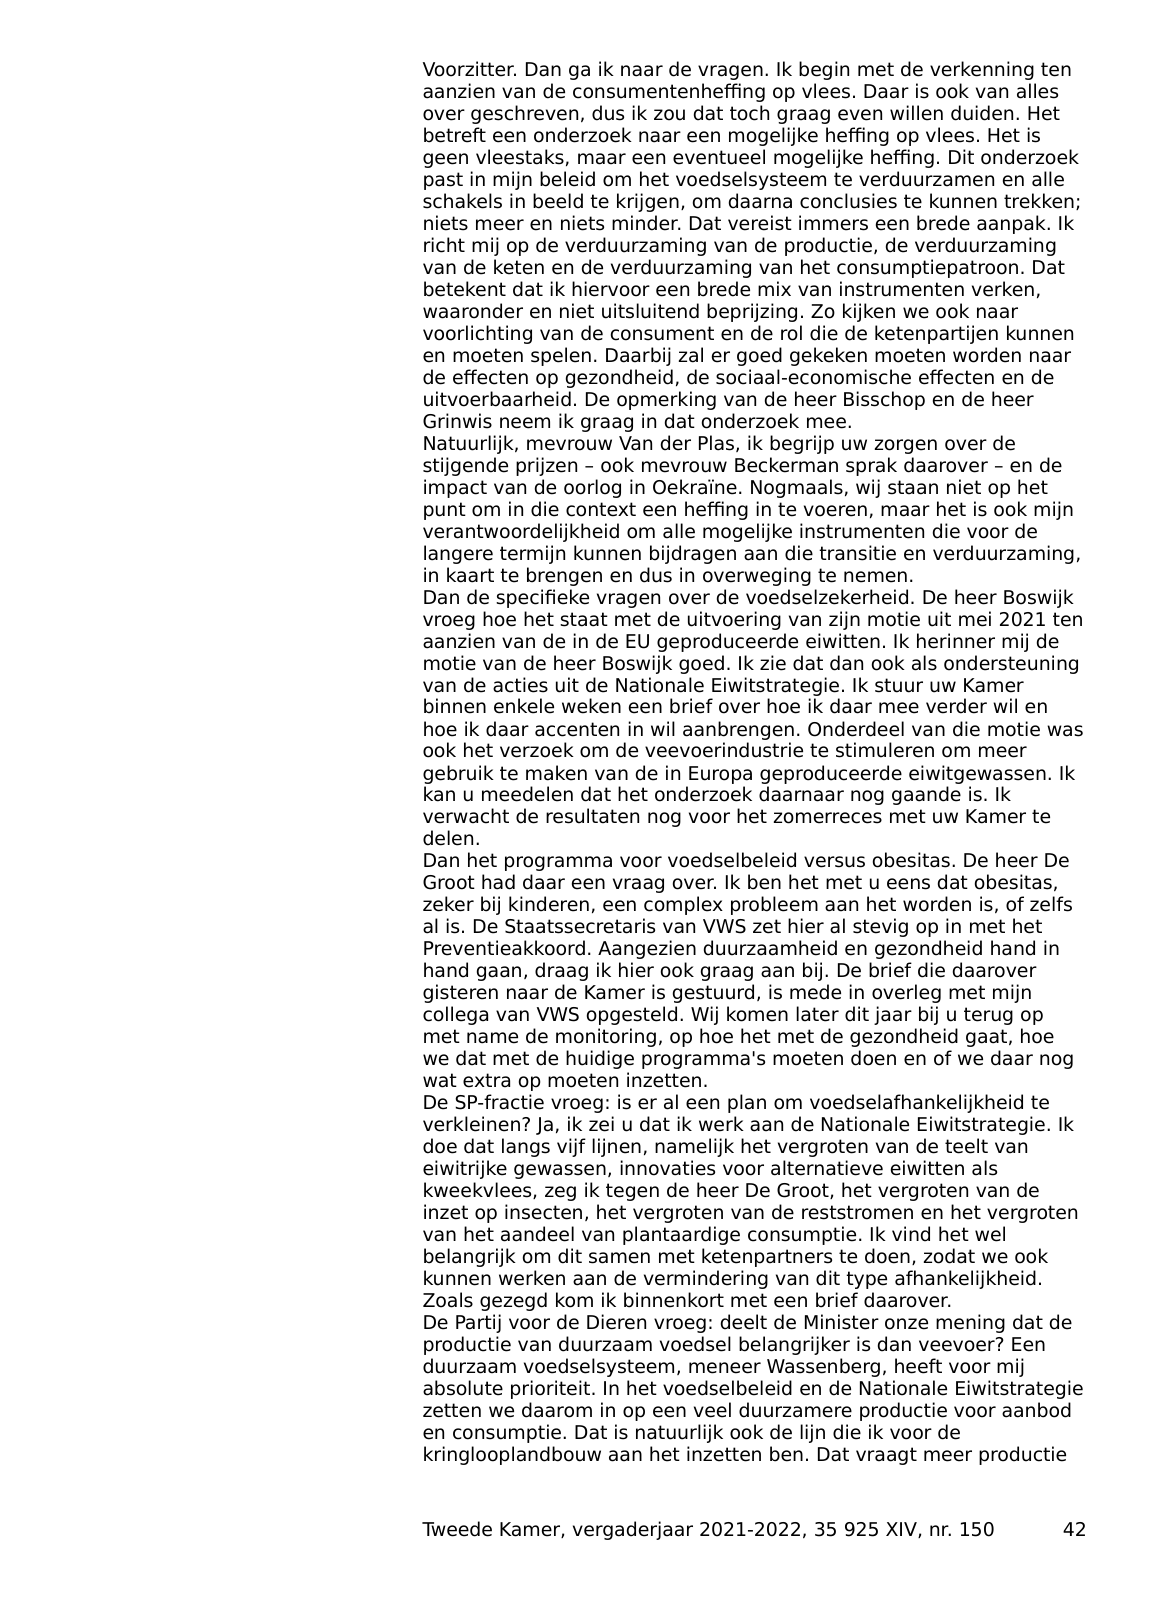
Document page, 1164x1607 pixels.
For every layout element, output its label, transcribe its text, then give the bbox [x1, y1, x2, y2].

text Dan de specifieke vragen over de voedselzekerheid. De heer Boswijk vroeg hoe het staat met de uitvoering van zijn motie uit mei 2021 ten aanzien van de in de EU geproduceerde eiwitten. Ik herinner mij de motie van de heer Boswijk goed. Ik zie dat dan ook als ondersteuning van de acties uit de Nationale Eiwitstrategie. Ik stuur uw Kamer binnen enkele weken een brief over hoe ik daar mee verder wil en hoe ik daar accenten in wil aanbrengen. Onderdeel van die motie was ook het verzoek om de veevoerindustrie te stimuleren om meer gebruik te maken van de in Europa geproduceerde eiwitgewassen. Ik kan u meedelen dat het onderzoek daarnaar nog gaande is. Ik verwacht de resultaten nog voor het zomerreces met uw Kamer te delen. [422, 587, 1087, 850]
text De Partij voor de Dieren vroeg: deelt de Minister onze mening dat de productie van duurzaam voedsel belangrijker is dan veevoer? Een duurzaam voedselsysteem, meneer Wassenberg, heeft voor mij absolute prioriteit. In het voedselbeleid en de Nationale Eiwitstrategie zetten we daarom in op een veel duurzamere productie voor aanbod en consumptie. Dat is natuurlijk ook de lijn die ik voor de kringlooplandbouw aan het inzetten ben. Dat vraagt meer productie [422, 1312, 1087, 1466]
text De SP-fractie vroeg: is er al een plan om voedselafhankelijkheid te verkleinen? Ja, ik zei u dat ik werk aan de Nationale Eiwitstrategie. Ik doe dat langs vijf lijnen, namelijk het vergroten van de teelt van eiwitrijke gewassen, innovaties voor alternatieve eiwitten als kweekvlees, zeg ik tegen de heer De Groot, het vergroten van de inzet op insecten, het vergroten van de reststromen en het vergroten van het aandeel van plantaardige consumptie. Ik vind het wel belangrijk om dit samen met ketenpartners te doen, zodat we ook kunnen werken aan de vermindering van dit type afhankelijkheid. Zoals gezegd kom ik binnenkort met een brief daarover. [422, 1092, 1087, 1312]
text Dan het programma voor voedselbeleid versus obesitas. De heer De Groot had daar een vraag over. Ik ben het met u eens dat obesitas, zeker bij kinderen, een complex probleem aan het worden is, of zelfs al is. De Staatssecretaris van VWS zet hier al stevig op in met het Preventieakkoord. Aangezien duurzaamheid en gezondheid hand in hand gaan, draag ik hier ook graag aan bij. De brief die daarover gisteren naar de Kamer is gestuurd, is mede in overleg met mijn collega van VWS opgesteld. Wij komen later dit jaar bij u terug op met name de monitoring, op hoe het met de gezondheid gaat, hoe we dat met de huidige programma's moeten doen en of we daar nog wat extra op moeten inzetten. [422, 850, 1087, 1092]
text Voorzitter. Dan ga ik naar de vragen. Ik begin met de verkenning ten aanzien van de consumentenheffing op vlees. Daar is ook van alles over geschreven, dus ik zou dat toch graag even willen duiden. Het betreft een onderzoek naar een mogelijke heffing op vlees. Het is geen vleestaks, maar een eventueel mogelijke heffing. Dit onderzoek past in mijn beleid om het voedselsysteem te verduurzamen en alle schakels in beeld te krijgen, om daarna conclusies te kunnen trekken; niets meer en niets minder. Dat vereist immers een brede aanpak. Ik richt mij op de verduurzaming van de productie, de verduurzaming van de keten en de verduurzaming van het consumptiepatroon. Dat betekent dat ik hiervoor een brede mix van instrumenten verken, waaronder en niet uitsluitend beprijzing. Zo kijken we ook naar voorlichting van de consument en de rol die de ketenpartijen kunnen en moeten spelen. Daarbij zal er goed gekeken moeten worden naar de effecten op gezondheid, de sociaal-economische effecten en de uitvoerbaarheid. De opmerking van de heer Bisschop en de heer Grinwis neem ik graag in dat onderzoek mee. [422, 59, 1087, 433]
text Natuurlijk, mevrouw Van der Plas, ik begrijp uw zorgen over de stijgende prijzen – ook mevrouw Beckerman sprak daarover – en de impact van de oorlog in Oekraïne. Nogmaals, wij staan niet op het punt om in die context een heffing in te voeren, maar het is ook mijn verantwoordelijkheid om alle mogelijke instrumenten die voor de langere termijn kunnen bijdragen aan die transitie en verduurzaming, in kaart te brengen en dus in overweging te nemen. [422, 433, 1087, 587]
